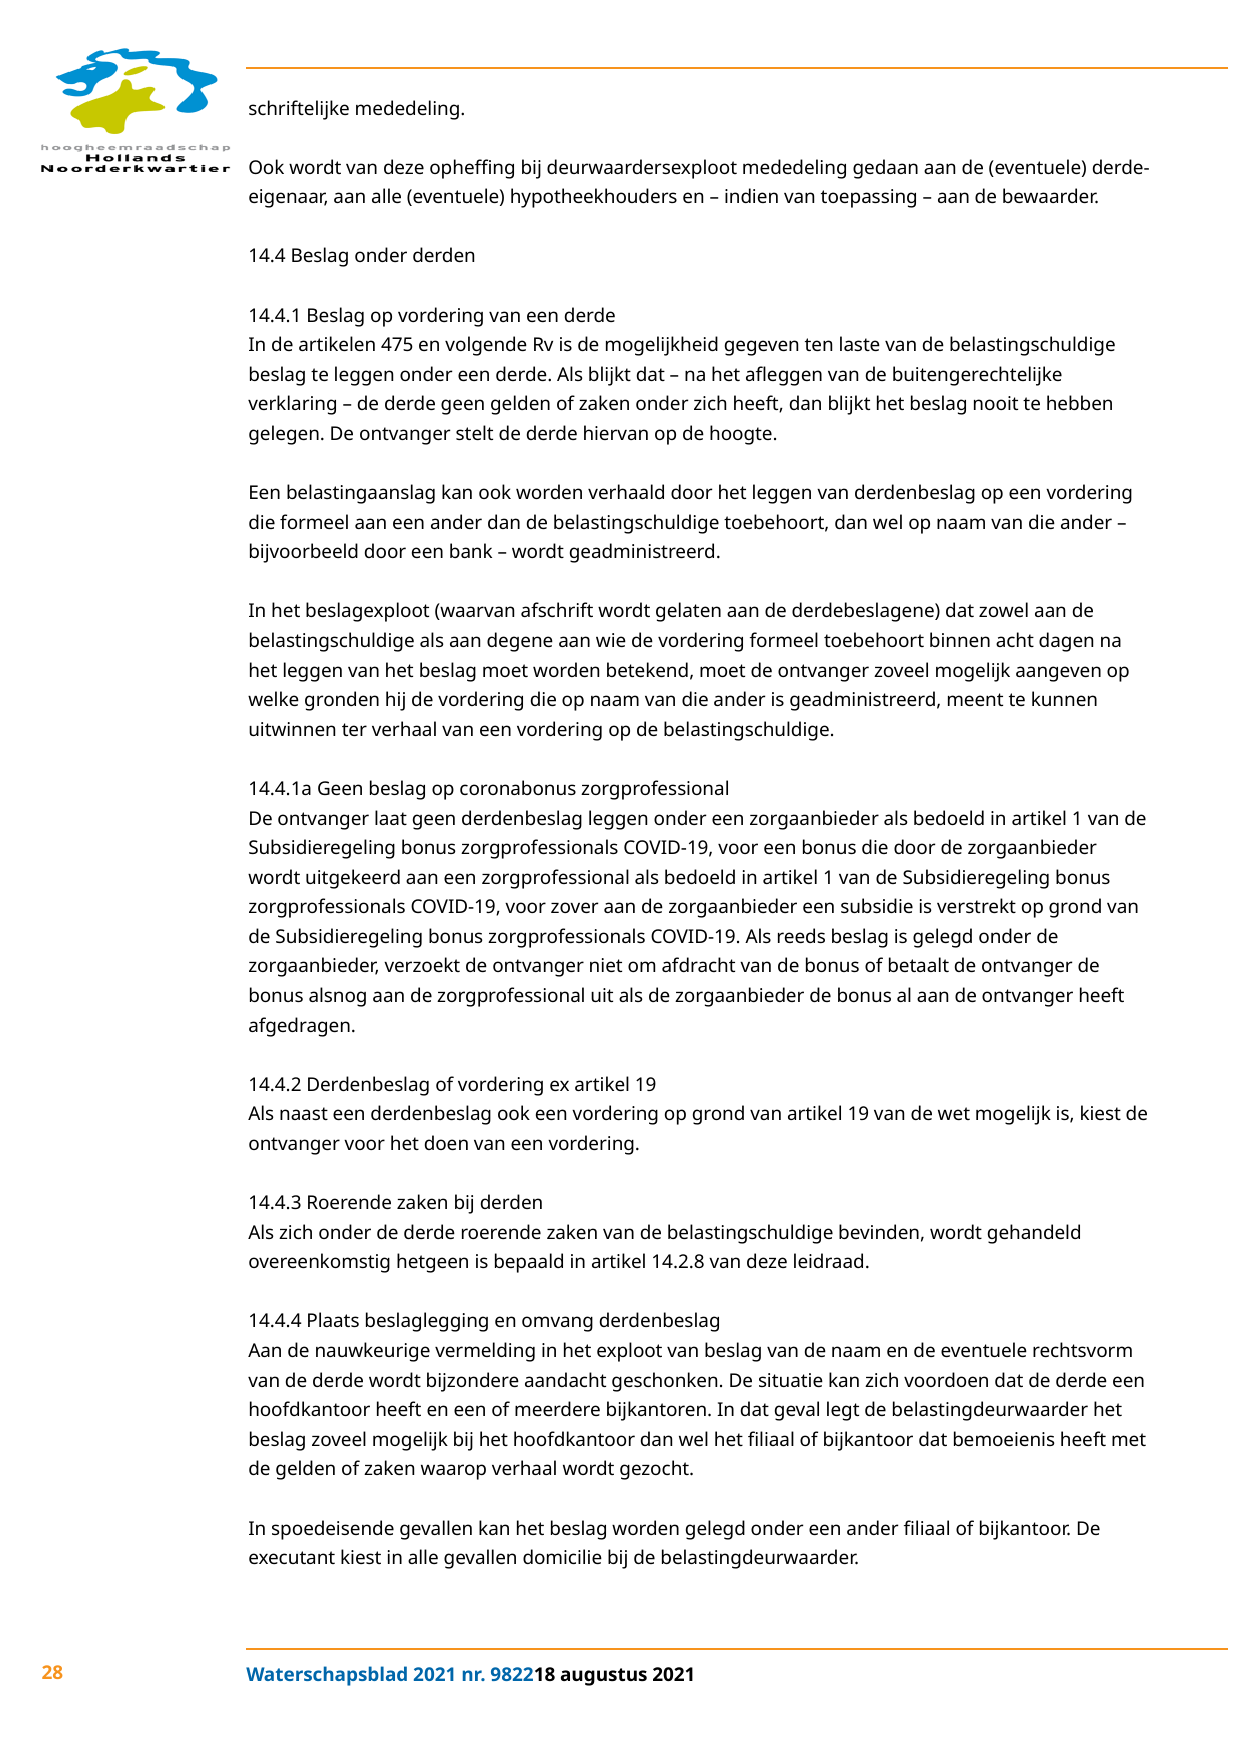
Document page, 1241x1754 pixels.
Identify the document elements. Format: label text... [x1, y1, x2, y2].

text Aan de nauwkeurige vermelding in het exploot van beslag van de naam en de eventuele rechtsvorm van de derde wordt bijzondere aandacht geschonken. De situatie kan zich voordoen dat de derde een hoofdkantoor heeft en een of meerdere bijkantoren. In dat geval legt de belastingdeurwaarder het beslag zoveel mogelijk bij het hoofdkantoor dan wel het filiaal of bijkantoor dat bemoeienis heeft met de gelden of zaken waarop verhaal wordt gezocht. [248, 1337, 1152, 1481]
text De ontvanger laat geen derdenbeslag leggen onder een zorgaanbieder als bedoeld in artikel 1 van de Subsidieregeling bonus zorgprofessionals COVID-19, voor een bonus die door de zorgaanbieder wordt uitgekeerd aan een zorgprofessional als bedoeld in artikel 1 van de Subsidieregeling bonus zorgprofessionals COVID-19, voor zover aan de zorgaanbieder een subsidie is verstrekt op grond van de Subsidieregeling bonus zorgprofessionals COVID-19. Als reeds beslag is gelegd onder de zorgaanbieder, verzoekt de ontvanger niet om afdracht van de bonus of betaalt de ontvanger de bonus alsnog aan de zorgprofessional uit als de zorgaanbieder de bonus al aan de ontvanger heeft afgedragen. [248, 805, 1152, 1038]
text 14.4.4 Plaats beslaglegging en omvang derdenbeslag [248, 1308, 1152, 1333]
text schriftelijke mededeling. [248, 95, 1152, 121]
text 14.4 Beslag onder derden [248, 243, 1152, 268]
text Als naast een derdenbeslag ook een vordering op grond van artikel 19 van de wet mogelijk is, kiest de ontvanger voor het doen van een vordering. [248, 1101, 1152, 1156]
text Een belastingaanslag kan ook worden verhaald door het leggen van derdenbeslag op een vordering die formeel aan een ander dan de belastingschuldige toebehoort, dan wel op naam van die ander – bijvoorbeeld door een bank – wordt geadministreerd. [248, 479, 1152, 564]
text 14.4.3 Roerende zaken bij derden [248, 1189, 1152, 1215]
text Als zich onder de derde roerende zaken van de belastingschuldige bevinden, wordt gehandeld overeenkomstig hetgeen is bepaald in artikel 14.2.8 van deze leidraad. [248, 1219, 1152, 1274]
text Ook wordt van deze opheffing bij deurwaardersexploot mededeling gedaan aan de (eventuele) derde-eigenaar, aan alle (eventuele) hypotheekhouders en – indien van toepassing – aan de bewaarder. [248, 154, 1152, 209]
text In de artikelen 475 en volgende Rv is de mogelijkheid gegeven ten laste van de belastingschuldige beslag te leggen onder een derde. Als blijkt dat – na het afleggen van de buitengerechtelijke verklaring – de derde geen gelden of zaken onder zich heeft, dan blijkt het beslag nooit te hebben gelegen. De ontvanger stelt de derde hiervan op de hoogte. [248, 331, 1152, 446]
text 14.4.1a Geen beslag op coronabonus zorgprofessional [248, 775, 1152, 801]
text 14.4.2 Derdenbeslag of vordering ex artikel 19 [248, 1071, 1152, 1097]
text In spoedeisende gevallen kan het beslag worden gelegd onder een ander filiaal of bijkantoor. De executant kiest in alle gevallen domicilie bij de belastingdeurwaarder. [248, 1515, 1152, 1570]
text 14.4.1 Beslag op vordering van een derde [248, 302, 1152, 328]
text In het beslagexploot (waarvan afschrift wordt gelaten aan de derdebeslagene) dat zowel aan de belastingschuldige als aan degene aan wie de vordering formeel toebehoort binnen acht dagen na het leggen van het beslag moet worden betekend, moet de ontvanger zoveel mogelijk aangeven op welke gronden hij de vordering die op naam van die ander is geadministreerd, meent te kunnen uitwinnen ter verhaal van een vordering op de belastingschuldige. [248, 598, 1152, 742]
picture [41, 47, 231, 172]
